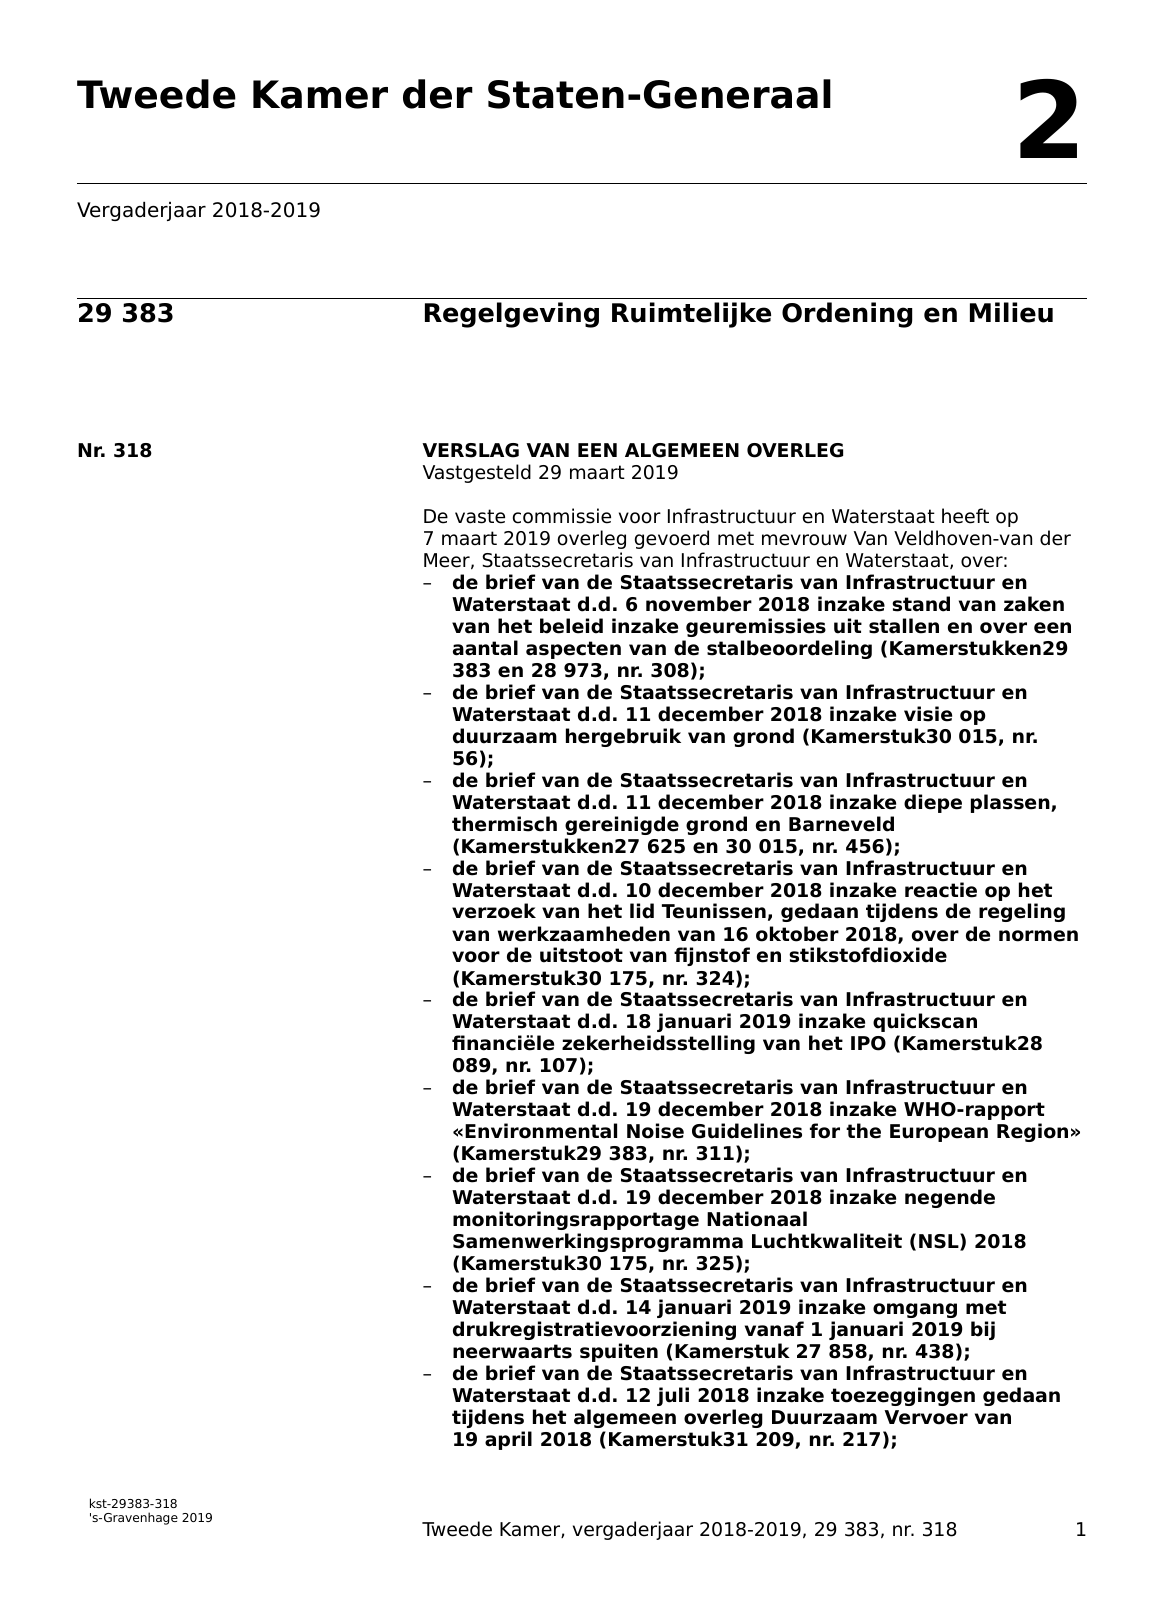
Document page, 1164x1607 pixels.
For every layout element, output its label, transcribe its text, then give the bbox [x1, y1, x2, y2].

text Vastgesteld 29 maart 2019 [422, 462, 1087, 484]
subtitle Nr. 318 VERSLAG VAN EEN ALGEMEEN OVERLEG [77, 440, 1087, 462]
text – de brief van de Staatssecretaris van Infrastructuur en Waterstaat d.d. 19 december 2018 inzake negende monitoringsrapportage Nationaal Samenwerkingsprogramma Luchtkwaliteit (NSL) 2018 (Kamerstuk30 175, nr. 325); [422, 1165, 1087, 1275]
text – de brief van de Staatssecretaris van Infrastructuur en Waterstaat d.d. 14 januari 2019 inzake omgang met drukregistratievoorziening vanaf 1 januari 2019 bij neerwaarts spuiten (Kamerstuk 27 858, nr. 438); [422, 1275, 1087, 1363]
text 's-Gravenhage 2019 [88, 1511, 323, 1525]
table_header 2 [886, 59, 1087, 183]
text – de brief van de Staatssecretaris van Infrastructuur en Waterstaat d.d. 11 december 2018 inzake diepe plassen, thermisch gereinigde grond en Barneveld (Kamerstukken27 625 en 30 015, nr. 456); [422, 769, 1087, 857]
table_cell Vergaderjaar 2018-2019 [77, 184, 1087, 298]
text – de brief van de Staatssecretaris van Infrastructuur en Waterstaat d.d. 19 december 2018 inzake WHO-rapport «Environmental Noise Guidelines for the European Region» (Kamerstuk29 383, nr. 311); [422, 1077, 1087, 1165]
text – de brief van de Staatssecretaris van Infrastructuur en Waterstaat d.d. 6 november 2018 inzake stand van zaken van het beleid inzake geuremissies uit stallen en over een aantal aspecten van de stalbeoordeling (Kamerstukken29 383 en 28 973, nr. 308); [422, 572, 1087, 682]
text De vaste commissie voor Infrastructuur en Waterstaat heeft op 7 maart 2019 overleg gevoerd met mevrouw Van Veldhoven-van der Meer, Staatssecretaris van Infrastructuur en Waterstaat, over: [422, 506, 1087, 572]
text kst-29383-318 [88, 1497, 323, 1511]
subtitle 29 383 Regelgeving Ruimtelijke Ordening en Milieu [77, 299, 1087, 329]
table_header Tweede Kamer der Staten-Generaal [77, 59, 886, 183]
text – de brief van de Staatssecretaris van Infrastructuur en Waterstaat d.d. 10 december 2018 inzake reactie op het verzoek van het lid Teunissen, gedaan tijdens de regeling van werkzaamheden van 16 oktober 2018, over de normen voor de uitstoot van fijnstof en stikstofdioxide (Kamerstuk30 175, nr. 324); [422, 857, 1087, 989]
text – de brief van de Staatssecretaris van Infrastructuur en Waterstaat d.d. 18 januari 2019 inzake quickscan financiële zekerheidsstelling van het IPO (Kamerstuk28 089, nr. 107); [422, 989, 1087, 1077]
text – de brief van de Staatssecretaris van Infrastructuur en Waterstaat d.d. 12 juli 2018 inzake toezeggingen gedaan tijdens het algemeen overleg Duurzaam Vervoer van 19 april 2018 (Kamerstuk31 209, nr. 217); [422, 1363, 1087, 1451]
text – de brief van de Staatssecretaris van Infrastructuur en Waterstaat d.d. 11 december 2018 inzake visie op duurzaam hergebruik van grond (Kamerstuk30 015, nr. 56); [422, 682, 1087, 769]
